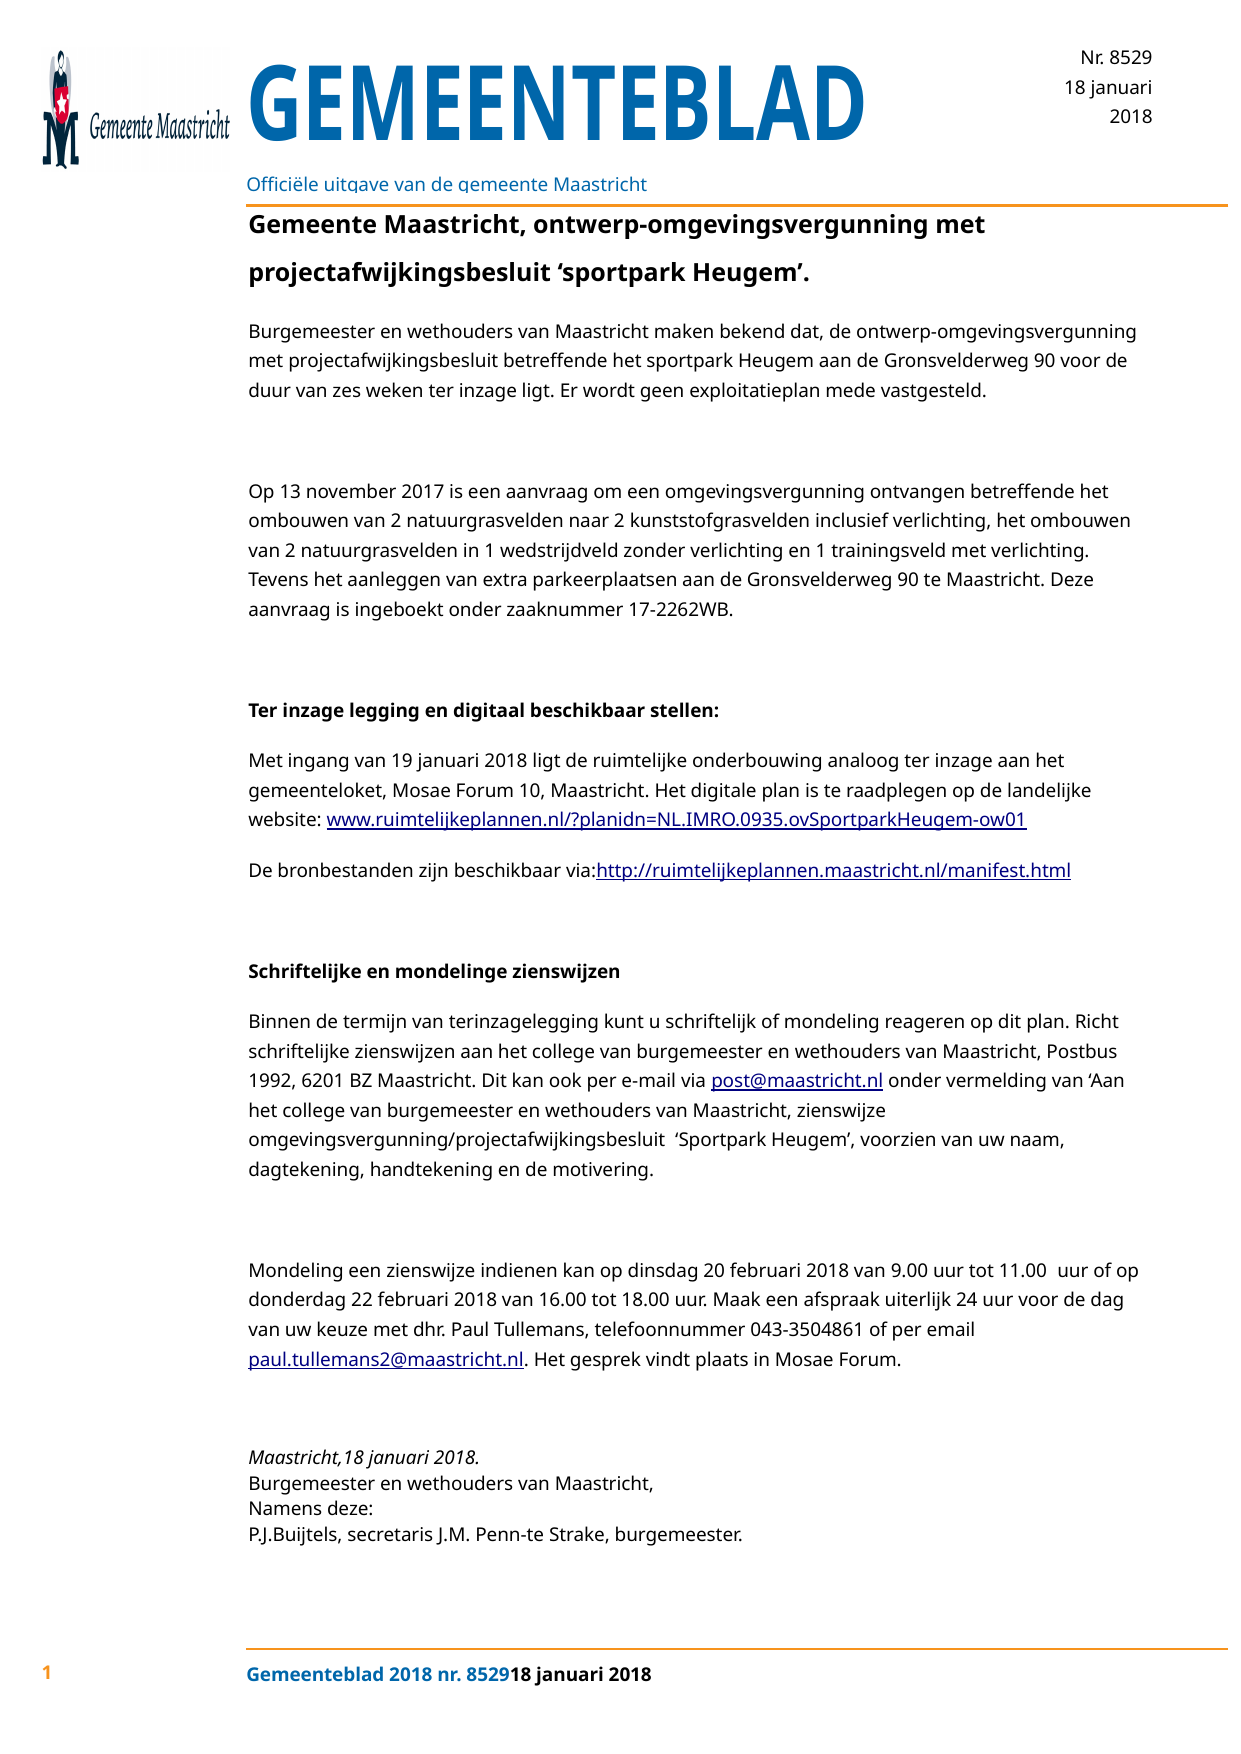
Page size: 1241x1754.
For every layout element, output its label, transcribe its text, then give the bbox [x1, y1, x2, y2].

text Burgemeester en wethouders van Maastricht, [248, 1470, 1152, 1496]
text Met ingang van 19 januari 2018 ligt de ruimtelijke onderbouwing analoog ter inzage aan het gemeenteloket, Mosae Forum 10, Maastricht. Het digitale plan is te raadplegen op de landelijke website: www.ruimtelijkeplannen.nl/?planidn=NL.IMRO.0935.ovSportparkHeugem-ow01 [248, 747, 1152, 832]
text Schriftelijke en mondelinge zienswijzen [248, 958, 1152, 984]
text Gemeente Maastricht, ontwerp-omgevingsvergunning met projectafwijkingsbesluit ‘sportpark Heugem’. [248, 207, 1152, 288]
text Namens deze: [248, 1496, 1152, 1521]
text De bronbestanden zijn beschikbaar via:http://ruimtelijkeplannen.maastricht.nl/manifest.html [248, 857, 1152, 883]
text Binnen de termijn van terinzagelegging kunt u schriftelijk of mondeling reageren op dit plan. Richt schriftelijke zienswijzen aan het college van burgemeester en wethouders van Maastricht, Postbus 1992, 6201 BZ Maastricht. Dit kan ook per e-mail via post@maastricht.nl onder vermelding van ‘Aan het college van burgemeester en wethouders van Maastricht, zienswijze omgevingsvergunning/projectafwijkingsbesluit ‘Sportpark Heugem’, voorzien van uw naam, dagtekening, handtekening en de motivering. [248, 1008, 1152, 1182]
picture [41, 47, 231, 172]
text Burgemeester en wethouders van Maastricht maken bekend dat, de ontwerp-omgevingsvergunning met projectafwijkingsbesluit betreffende het sportpark Heugem aan de Gronsvelderweg 90 voor de duur van zes weken ter inzage ligt. Er wordt geen exploitatieplan mede vastgesteld. [248, 318, 1152, 403]
text Mondeling een zienswijze indienen kan op dinsdag 20 februari 2018 van 9.00 uur tot 11.00 uur of op donderdag 22 februari 2018 van 16.00 tot 18.00 uur. Maak een afspraak uiterlijk 24 uur voor de dag van uw keuze met dhr. Paul Tullemans, telefoonnummer 043-3504861 of per email paul.tullemans2@maastricht.nl. Het gesprek vindt plaats in Mosae Forum. [248, 1257, 1152, 1372]
text Ter inzage legging en digitaal beschikbaar stellen: [248, 697, 1152, 723]
text Op 13 november 2017 is een aanvraag om een omgevingsvergunning ontvangen betreffende het ombouwen van 2 natuurgrasvelden naar 2 kunststofgrasvelden inclusief verlichting, het ombouwen van 2 natuurgrasvelden in 1 wedstrijdveld zonder verlichting en 1 trainingsveld met verlichting. Tevens het aanleggen van extra parkeerplaatsen aan de Gronsvelderweg 90 te Maastricht. Deze aanvraag is ingeboekt onder zaaknummer 17-2262WB. [248, 478, 1152, 622]
text P.J.Buijtels, secretaris J.M. Penn-te Strake, burgemeester. [248, 1521, 1152, 1547]
text Maastricht,18 januari 2018. [248, 1444, 1152, 1470]
